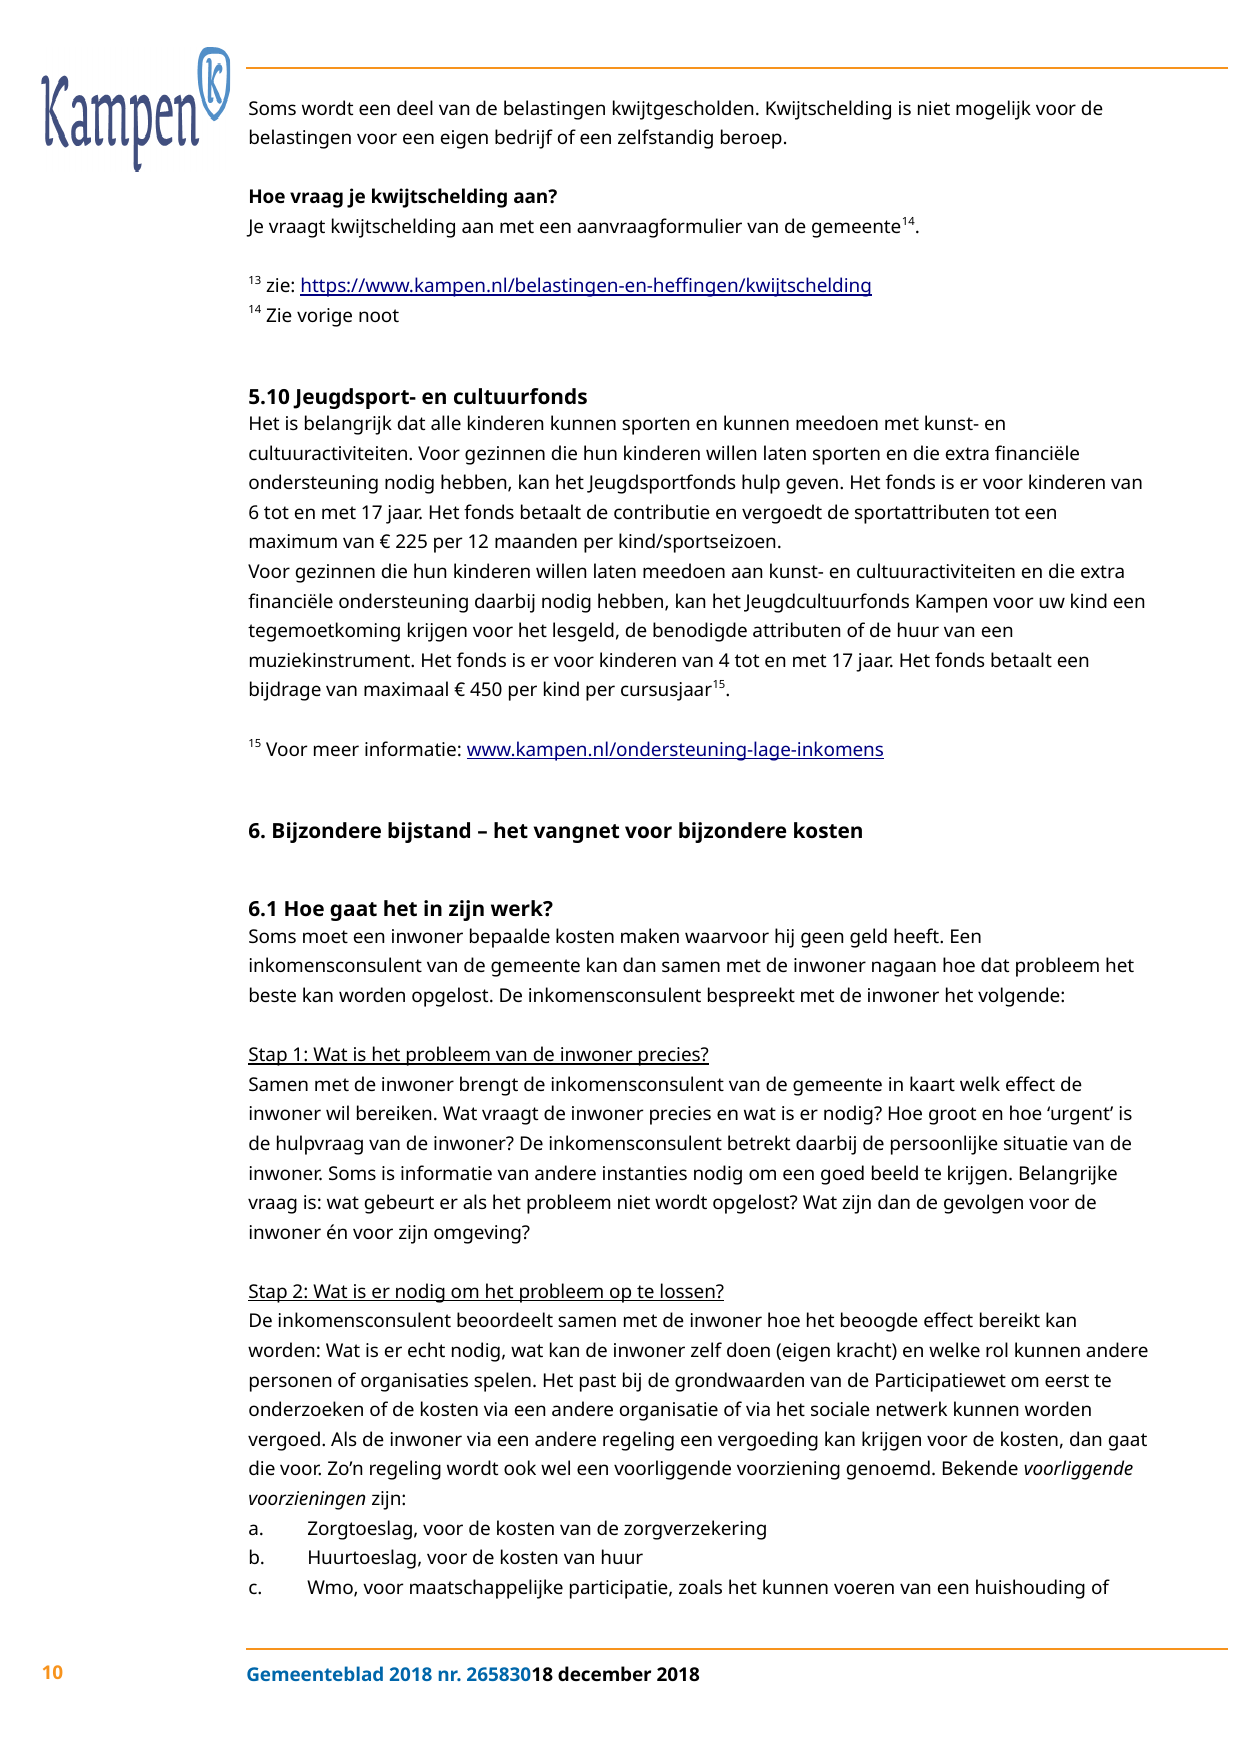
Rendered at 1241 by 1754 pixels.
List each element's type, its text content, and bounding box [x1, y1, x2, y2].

list Zorgtoeslag, voor de kosten van de zorgverzekering [248, 1515, 1152, 1540]
text 6. Bijzondere bijstand – het vangnet voor bijzondere kosten [248, 816, 1152, 844]
text Soms moet een inwoner bepaalde kosten maken waarvoor hij geen geld heeft. Een inkomensconsulent van de gemeente kan dan samen met de inwoner nagaan hoe dat probleem het beste kan worden opgelost. De inkomensconsulent bespreekt met de inwoner het volgende: [248, 923, 1152, 1008]
text 13 zie: https://www.kampen.nl/belastingen-en-heffingen/kwijtschelding [248, 272, 1152, 298]
text De inkomensconsulent beoordeelt samen met de inwoner hoe het beoogde effect bereikt kan worden: Wat is er echt nodig, wat kan de inwoner zelf doen (eigen kracht) en welke rol kunnen andere personen of organisaties spelen. Het past bij de grondwaarden van de Participatiewet om eerst te onderzoeken of de kosten via een andere organisatie of via het sociale netwerk kunnen worden vergoed. Als de inwoner via een andere regeling een vergoeding kan krijgen voor de kosten, dan gaat die voor. Zo’n regeling wordt ook wel een voorliggende voorziening genoemd. Bekende voorliggende voorzieningen zijn: [248, 1308, 1152, 1511]
text Je vraagt kwijtschelding aan met een aanvraagformulier van de gemeente14. [248, 213, 1152, 239]
text 14 Zie vorige noot [248, 302, 1152, 328]
text Stap 1: Wat is het probleem van de inwoner precies? [248, 1041, 1152, 1067]
text Het is belangrijk dat alle kinderen kunnen sporten en kunnen meedoen met kunst- en cultuuractiviteiten. Voor gezinnen die hun kinderen willen laten sporten en die extra financiële ondersteuning nodig hebben, kan het Jeugdsportfonds hulp geven. Het fonds is er voor kinderen van 6 tot en met 17 jaar. Het fonds betaalt de contributie en vergoedt de sportattributen tot een maximum van € 225 per 12 maanden per kind/sportseizoen. [248, 410, 1152, 554]
text 5.10 Jeugdsport- en cultuurfonds [248, 382, 1152, 410]
list Huurtoeslag, voor de kosten van huur [248, 1544, 1152, 1570]
text 15 Voor meer informatie: www.kampen.nl/ondersteuning-lage-inkomens [248, 736, 1152, 761]
text 6.1 Hoe gaat het in zijn werk? [248, 894, 1152, 923]
text Samen met de inwoner brengt de inkomensconsulent van de gemeente in kaart welk effect de inwoner wil bereiken. Wat vraagt de inwoner precies en wat is er nodig? Hoe groot en hoe ‘urgent’ is de hulpvraag van de inwoner? De inkomensconsulent betrekt daarbij de persoonlijke situatie van de inwoner. Soms is informatie van andere instanties nodig om een goed beeld te krijgen. Belangrijke vraag is: wat gebeurt er als het probleem niet wordt opgelost? Wat zijn dan de gevolgen voor de inwoner én voor zijn omgeving? [248, 1071, 1152, 1244]
picture [41, 47, 231, 172]
text Soms wordt een deel van de belastingen kwijtgescholden. Kwijtschelding is niet mogelijk voor de belastingen voor een eigen bedrijf of een zelfstandig beroep. [248, 95, 1152, 150]
text Stap 2: Wat is er nodig om het probleem op te lossen? [248, 1278, 1152, 1304]
text Voor gezinnen die hun kinderen willen laten meedoen aan kunst- en cultuuractiviteiten en die extra financiële ondersteuning daarbij nodig hebben, kan het Jeugdcultuurfonds Kampen voor uw kind een tegemoetkoming krijgen voor het lesgeld, de benodigde attributen of de huur van een muziekinstrument. Het fonds is er voor kinderen van 4 tot en met 17 jaar. Het fonds betaalt een bijdrage van maximaal € 450 per kind per cursusjaar15. [248, 558, 1152, 702]
list Wmo, voor maatschappelijke participatie, zoals het kunnen voeren van een huishouding of [248, 1574, 1152, 1599]
text Hoe vraag je kwijtschelding aan? [248, 183, 1152, 209]
